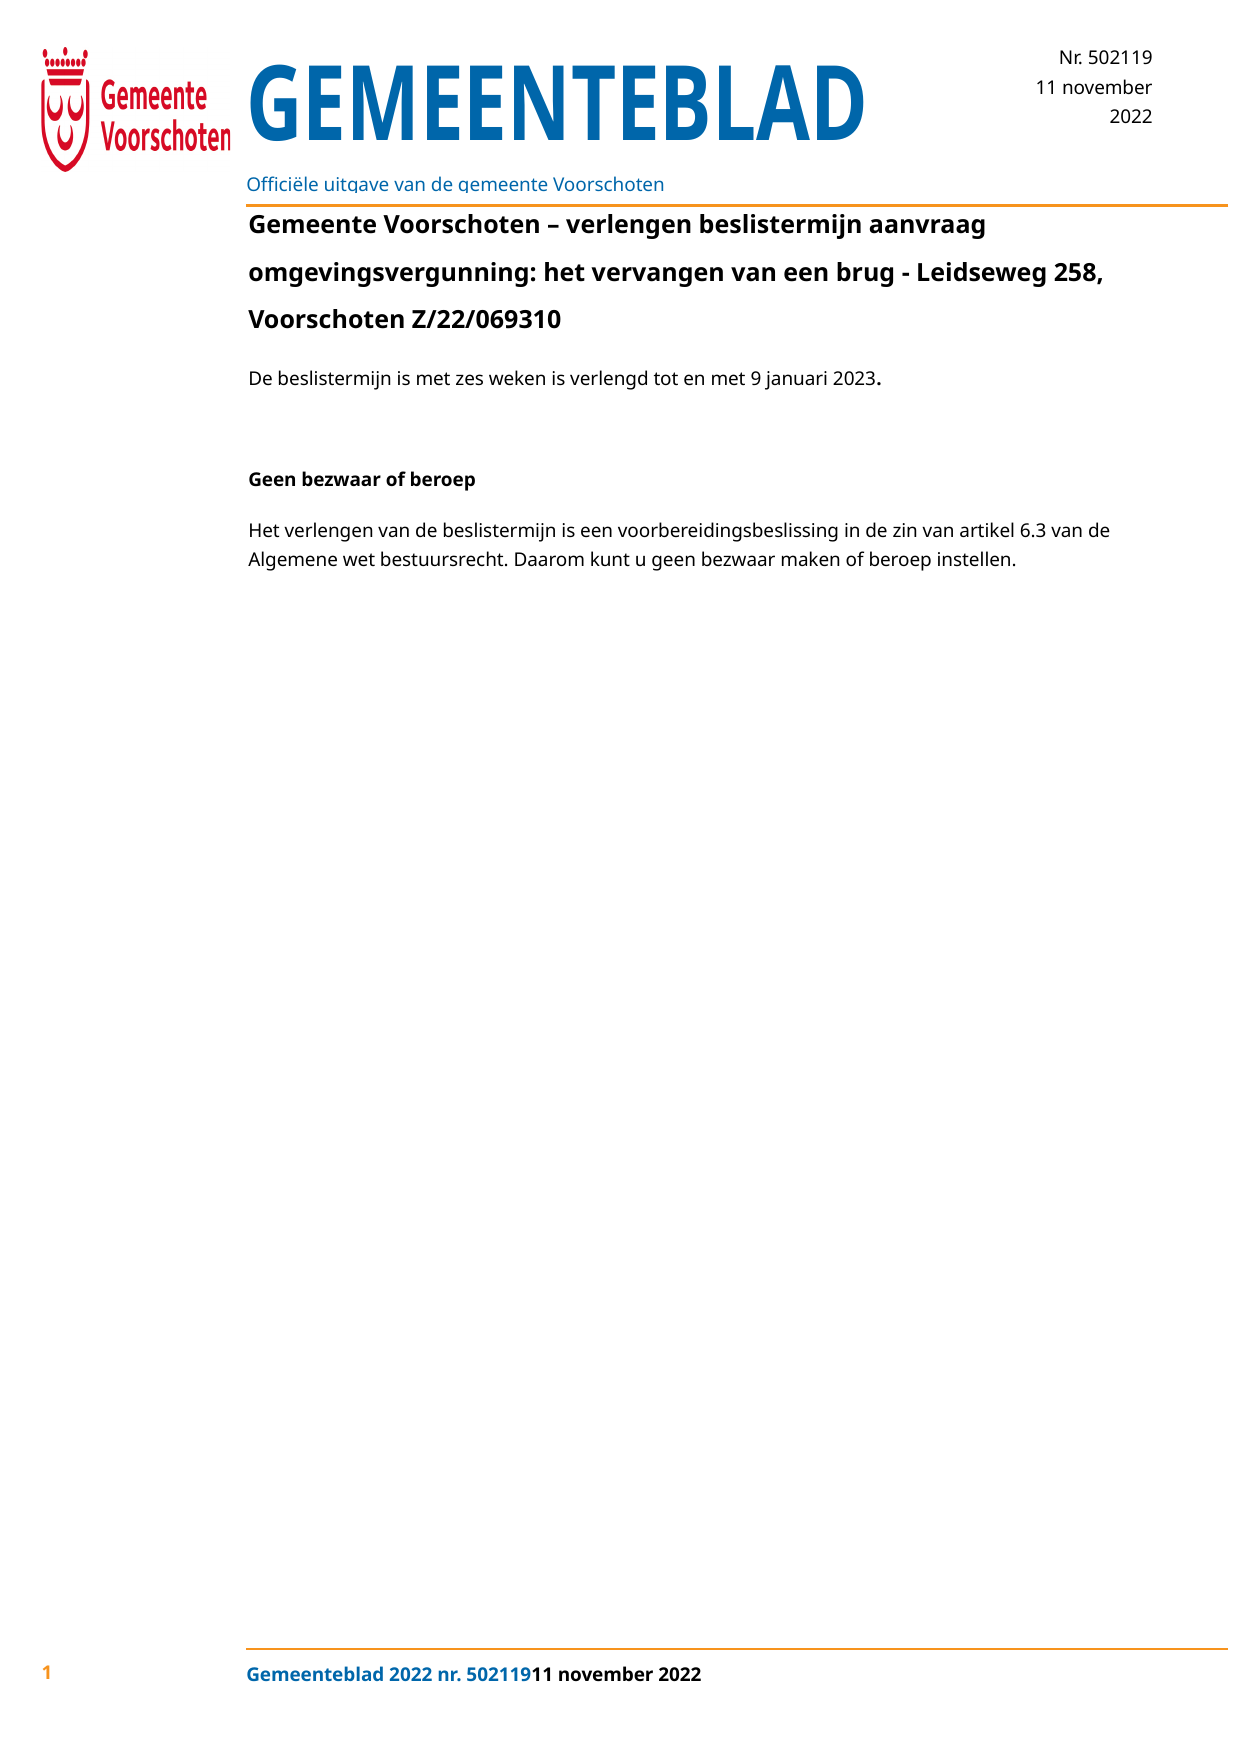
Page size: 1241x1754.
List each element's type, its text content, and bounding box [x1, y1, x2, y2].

text Gemeente Voorschoten – verlengen beslistermijn aanvraag omgevingsvergunning: het vervangen van een brug - Leidseweg 258, Voorschoten Z/22/069310 [248, 207, 1152, 336]
text Geen bezwaar of beroep [248, 466, 1152, 492]
text Het verlengen van de beslistermijn is een voorbereidingsbeslissing in de zin van artikel 6.3 van de Algemene wet bestuursrecht. Daarom kunt u geen bezwaar maken of beroep instellen. [248, 517, 1152, 572]
text De beslistermijn is met zes weken is verlengd tot en met 9 januari 2023. [248, 366, 1152, 391]
picture [41, 47, 231, 172]
